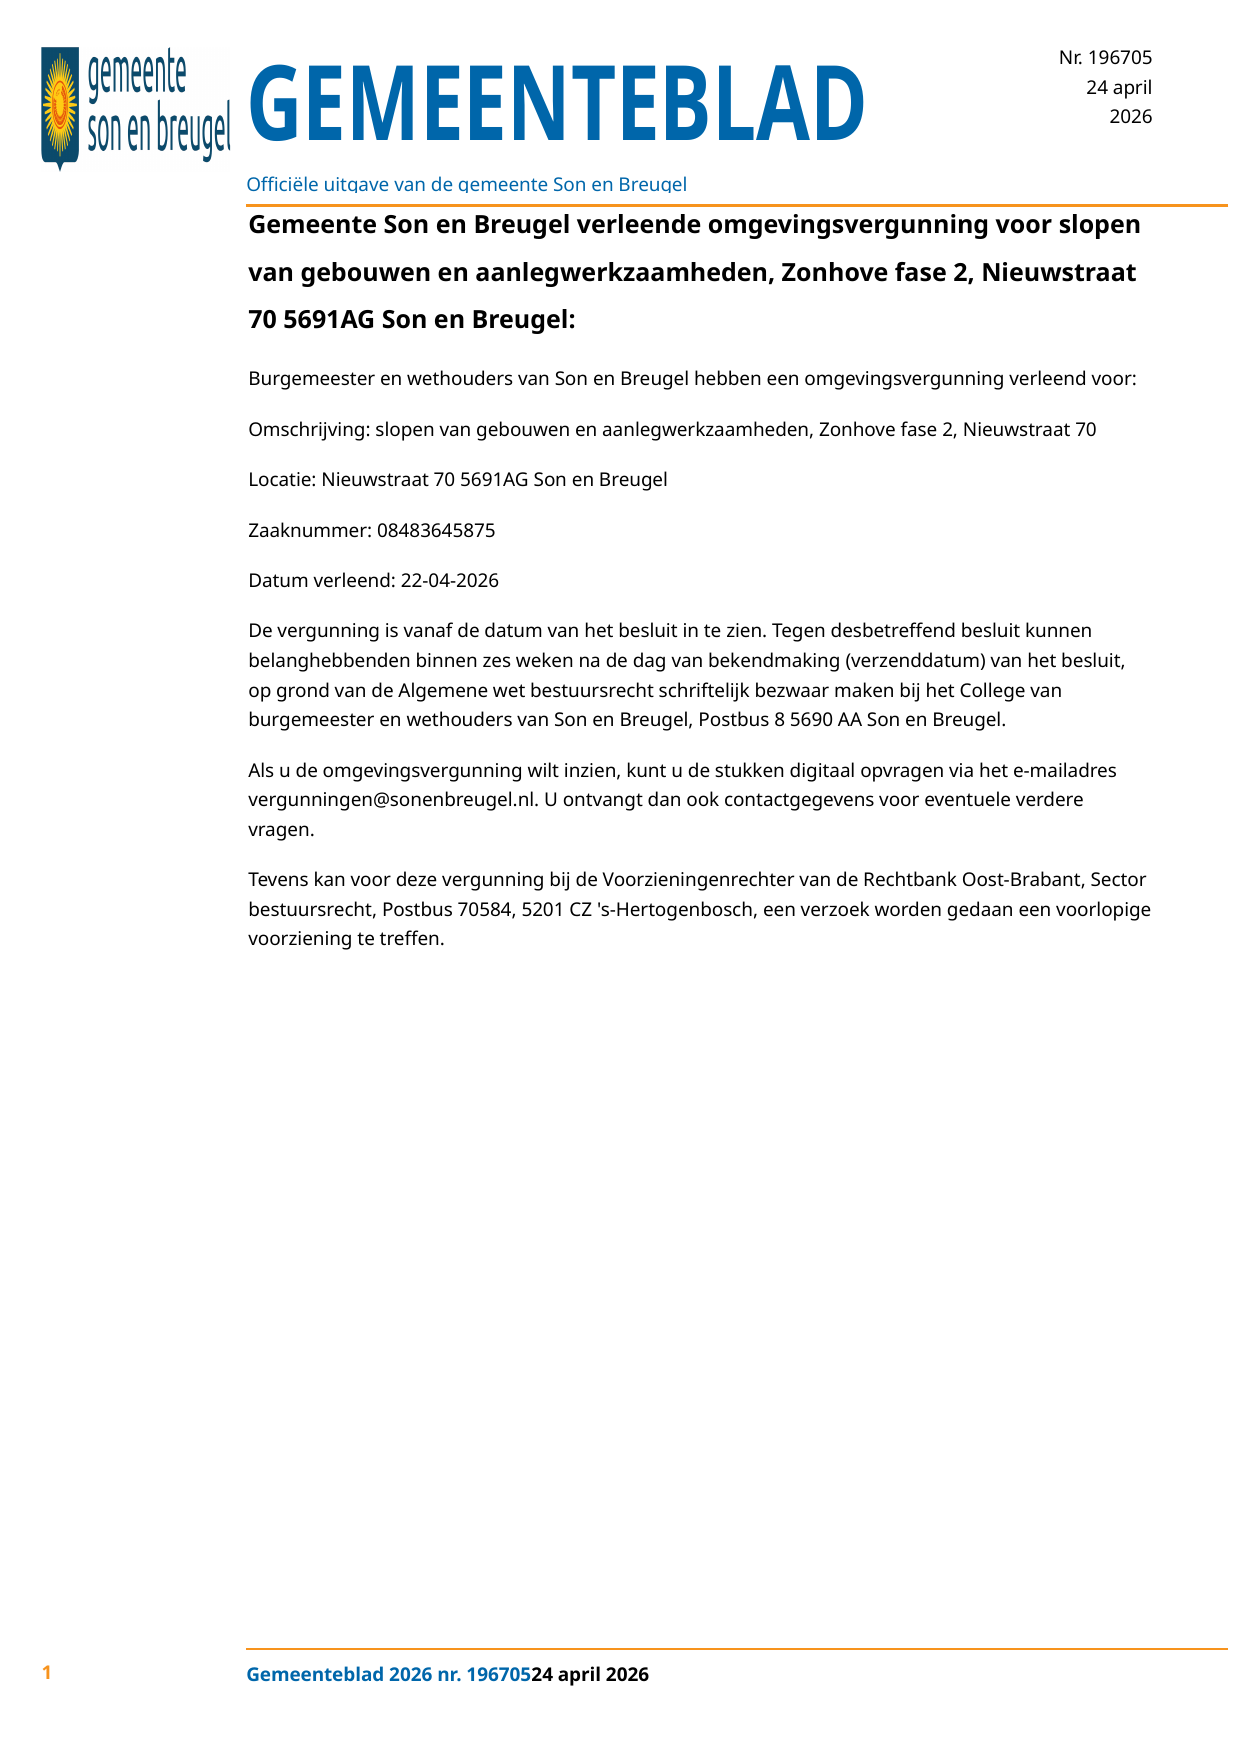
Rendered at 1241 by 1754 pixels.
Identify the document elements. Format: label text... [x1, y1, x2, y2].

text Tevens kan voor deze vergunning bij de Voorzieningenrechter van de Rechtbank Oost-Brabant, Sector bestuursrecht, Postbus 70584, 5201 CZ 's-Hertogenbosch, een verzoek worden gedaan een voorlopige voorziening te treffen. [248, 866, 1152, 951]
picture [41, 47, 231, 172]
text Omschrijving: slopen van gebouwen en aanlegwerkzaamheden, Zonhove fase 2, Nieuwstraat 70 [248, 416, 1152, 442]
text Als u de omgevingsvergunning wilt inzien, kunt u de stukken digitaal opvragen via het e-mailadres vergunningen@sonenbreugel.nl. U ontvangt dan ook contactgegevens voor eventuele verdere vragen. [248, 757, 1152, 842]
text Gemeente Son en Breugel verleende omgevingsvergunning voor slopen van gebouwen en aanlegwerkzaamheden, Zonhove fase 2, Nieuwstraat 70 5691AG Son en Breugel: [248, 207, 1152, 336]
text De vergunning is vanaf de datum van het besluit in te zien. Tegen desbetreffend besluit kunnen belanghebbenden binnen zes weken na de dag van bekendmaking (verzenddatum) van het besluit, op grond van de Algemene wet bestuursrecht schriftelijk bezwaar maken bij het College van burgemeester en wethouders van Son en Breugel, Postbus 8 5690 AA Son en Breugel. [248, 618, 1152, 732]
text Locatie: Nieuwstraat 70 5691AG Son en Breugel [248, 466, 1152, 492]
text Zaaknummer: 08483645875 [248, 517, 1152, 542]
text Burgemeester en wethouders van Son en Breugel hebben een omgevingsvergunning verleend voor: [248, 366, 1152, 391]
text Datum verleend: 22-04-2026 [248, 567, 1152, 593]
